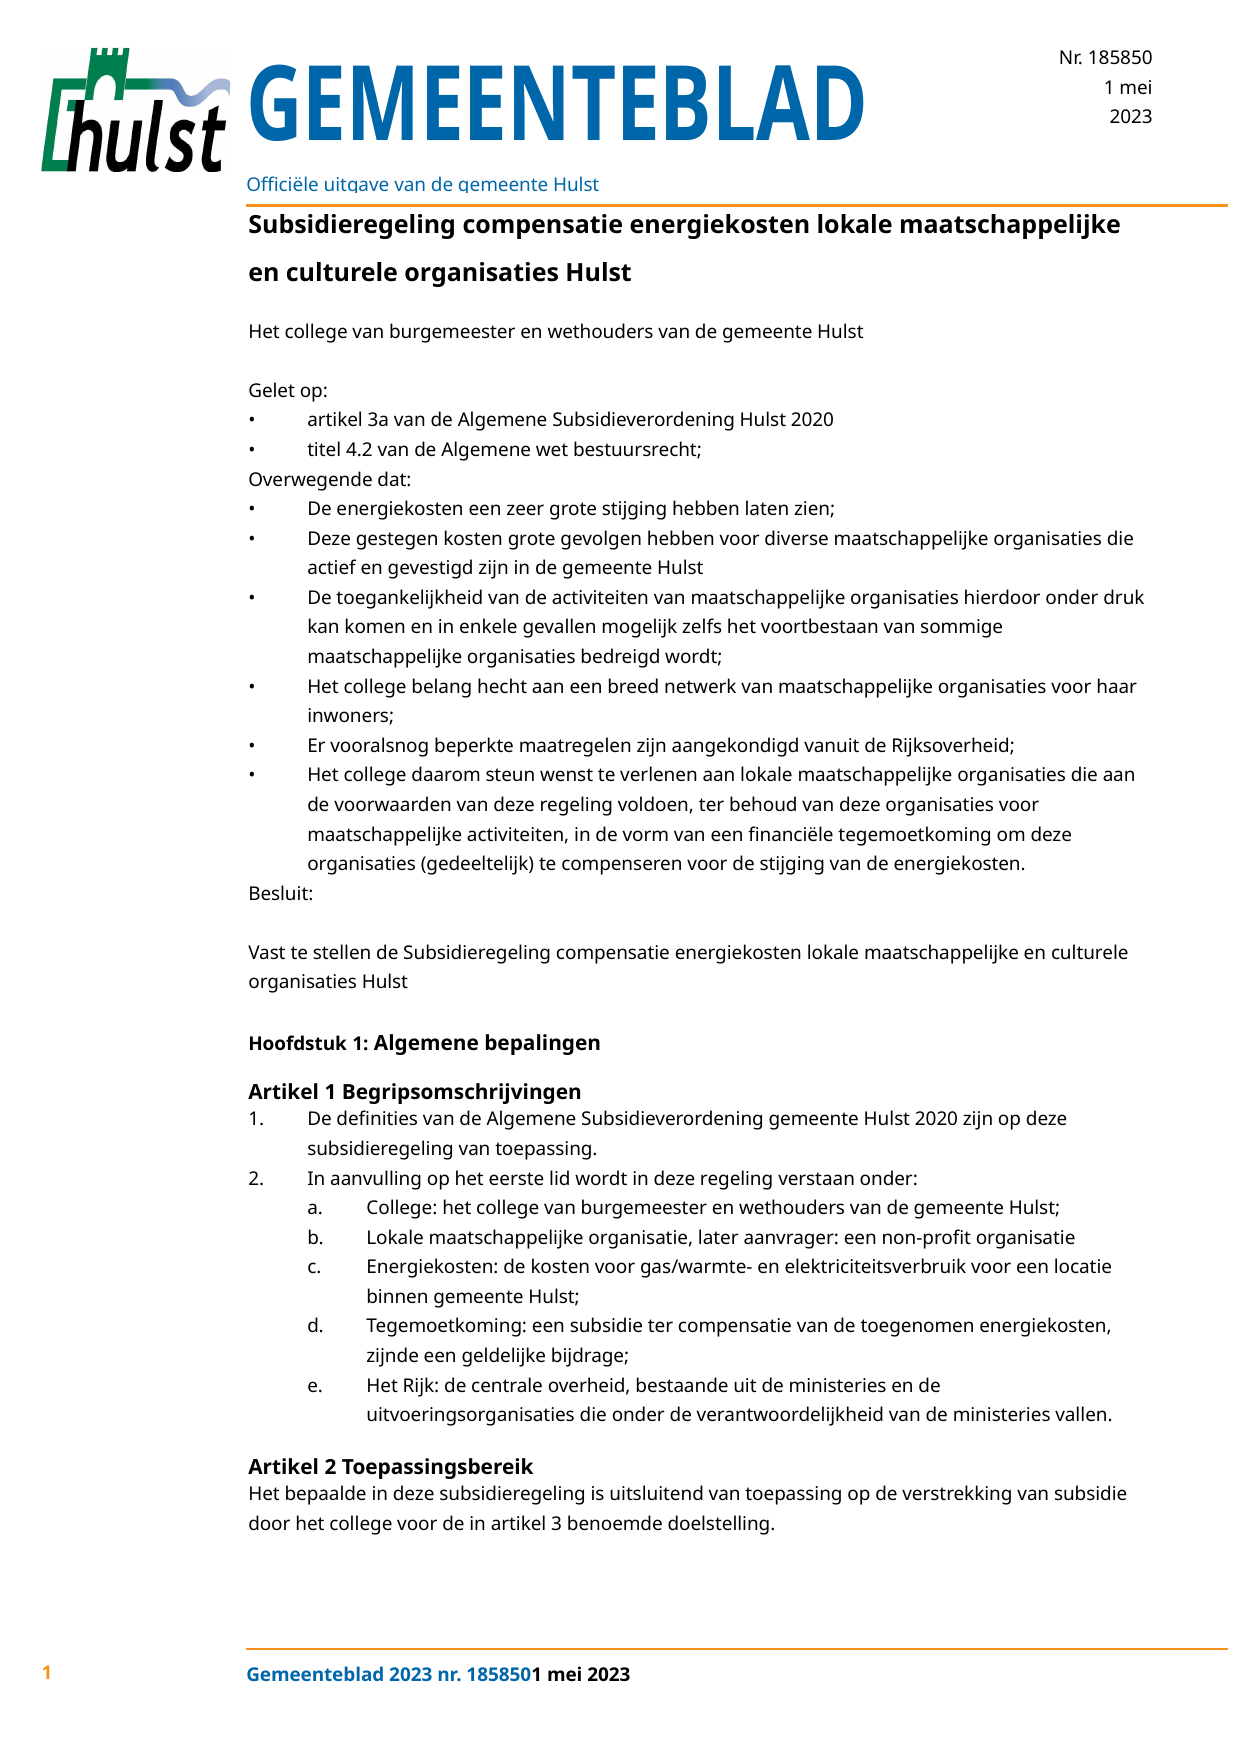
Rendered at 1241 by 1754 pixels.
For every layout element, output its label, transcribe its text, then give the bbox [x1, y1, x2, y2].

text Vast te stellen de Subsidieregeling compensatie energiekosten lokale maatschappelijke en culturele organisaties Hulst [248, 939, 1152, 994]
text Overwegende dat: [248, 466, 1152, 492]
text Besluit: [248, 880, 1152, 906]
picture [41, 47, 231, 172]
list De definities van de Algemene Subsidieverordening gemeente Hulst 2020 zijn op deze subsidieregeling van toepassing. [248, 1106, 1152, 1161]
list De toegankelijkheid van de activiteiten van maatschappelijke organisaties hierdoor onder druk kan komen en in enkele gevallen mogelijk zelfs het voortbestaan van sommige maatschappelijke organisaties bedreigd wordt; [248, 584, 1152, 669]
list College: het college van burgemeester en wethouders van de gemeente Hulst; [307, 1194, 1152, 1220]
text Artikel 2 Toepassingsbereik [248, 1452, 1152, 1480]
list Lokale maatschappelijke organisatie, later aanvrager: een non-profit organisatie [307, 1224, 1152, 1250]
text Het bepaalde in deze subsidieregeling is uitsluitend van toepassing op de verstrekking van subsidie door het college voor de in artikel 3 benoemde doelstelling. [248, 1480, 1152, 1536]
list Energiekosten: de kosten voor gas/warmte- en elektriciteitsverbruik voor een locatie binnen gemeente Hulst; [307, 1253, 1152, 1309]
text Subsidieregeling compensatie energiekosten lokale maatschappelijke en culturele organisaties Hulst [248, 207, 1152, 288]
list titel 4.2 van de Algemene wet bestuursrecht; [248, 436, 1152, 462]
list De energiekosten een zeer grote stijging hebben laten zien; [248, 495, 1152, 521]
list Het college belang hecht aan een breed netwerk van maatschappelijke organisaties voor haar inwoners; [248, 673, 1152, 728]
list artikel 3a van de Algemene Subsidieverordening Hulst 2020 [248, 407, 1152, 432]
list Er vooralsnog beperkte maatregelen zijn aangekondigd vanuit de Rijksoverheid; [248, 732, 1152, 758]
list Deze gestegen kosten grote gevolgen hebben voor diverse maatschappelijke organisaties die actief en gevestigd zijn in de gemeente Hulst [248, 525, 1152, 580]
list Tegemoetkoming: een subsidie ter compensatie van de toegenomen energiekosten, zijnde een geldelijke bijdrage; [307, 1313, 1152, 1368]
text Gelet op: [248, 377, 1152, 403]
text Artikel 1 Begripsomschrijvingen [248, 1077, 1152, 1106]
list Het Rijk: de centrale overheid, bestaande uit de ministeries en de uitvoeringsorganisaties die onder de verantwoordelijkheid van de ministeries vallen. [307, 1372, 1152, 1427]
text Het college van burgemeester en wethouders van de gemeente Hulst [248, 318, 1152, 344]
text Hoofdstuk 1: Algemene bepalingen [248, 1028, 1152, 1056]
list Het college daarom steun wenst te verlenen aan lokale maatschappelijke organisaties die aan de voorwaarden van deze regeling voldoen, ter behoud van deze organisaties voor maatschappelijke activiteiten, in de vorm van een financiële tegemoetkoming om deze organisaties (gedeeltelijk) te compenseren voor de stijging van de energiekosten. [248, 762, 1152, 876]
list In aanvulling op het eerste lid wordt in deze regeling verstaan onder: [248, 1165, 1152, 1191]
